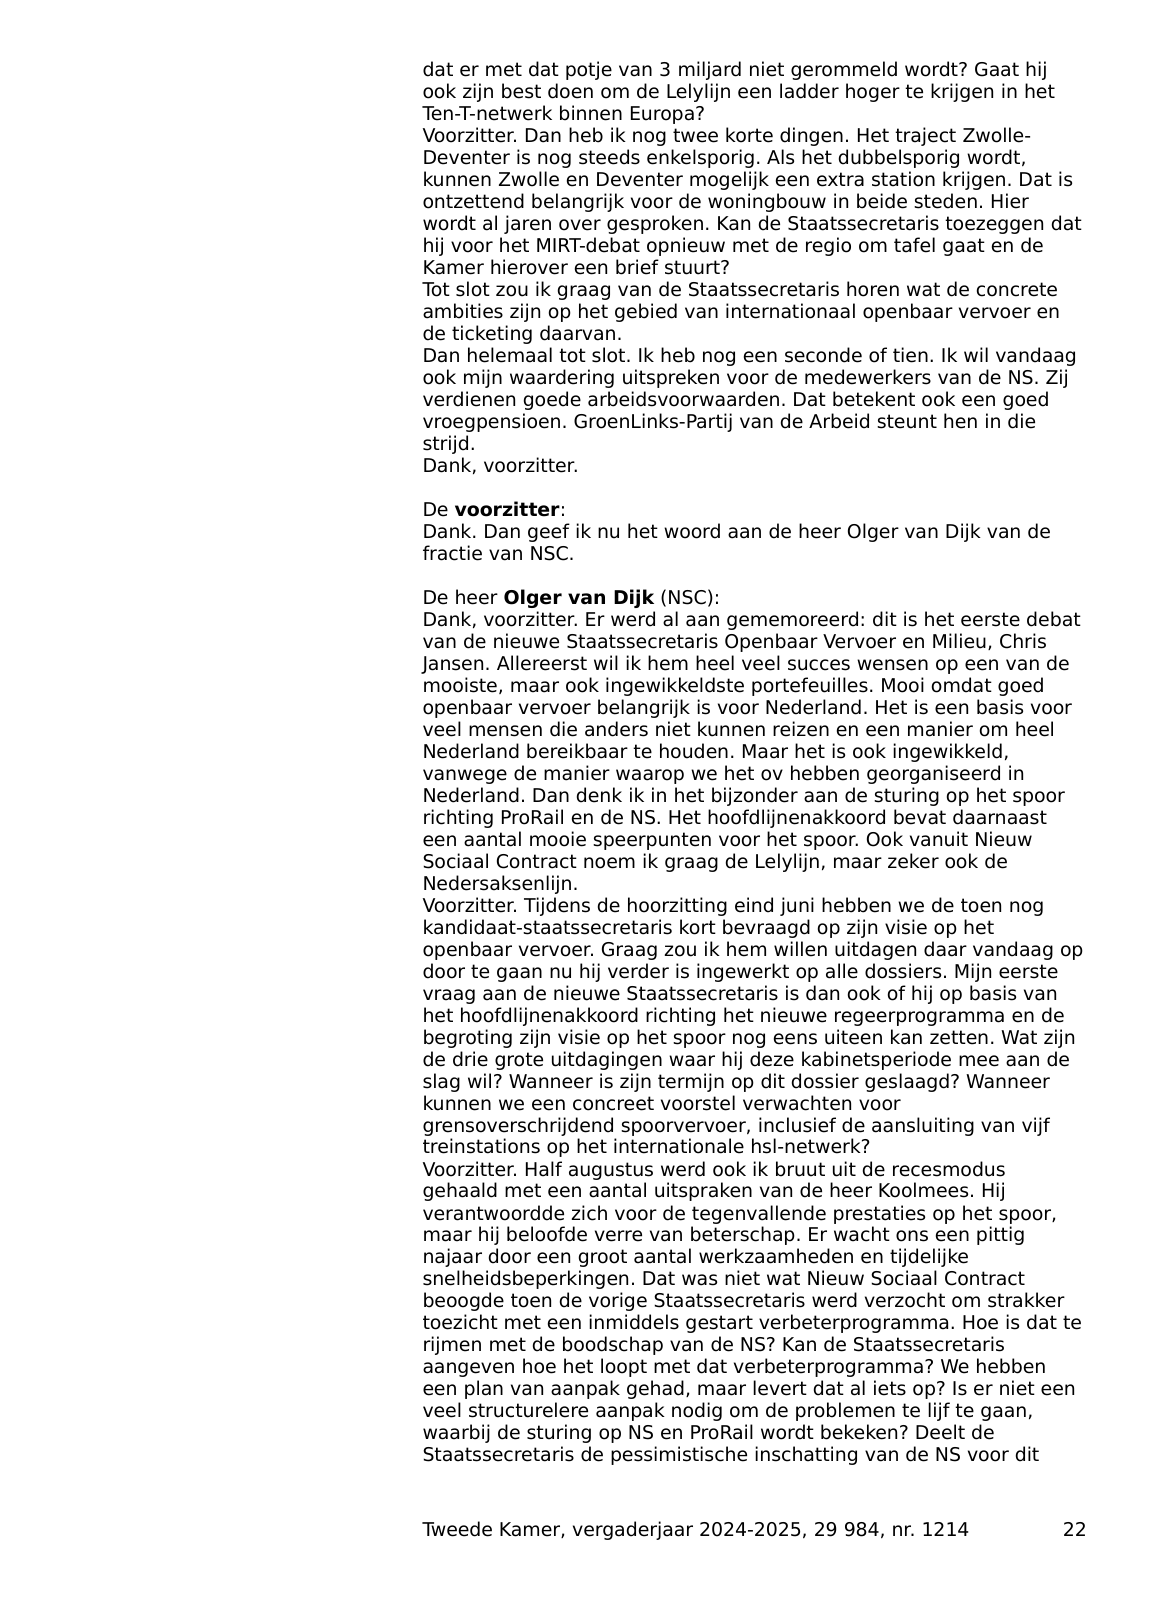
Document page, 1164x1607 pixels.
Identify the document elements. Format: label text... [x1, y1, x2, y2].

text De voorzitter: [422, 499, 1087, 521]
text Dank, voorzitter. Er werd al aan gememoreerd: dit is het eerste debat van de nieuwe Staatssecretaris Openbaar Vervoer en Milieu, Chris Jansen. Allereerst wil ik hem heel veel succes wensen op een van de mooiste, maar ook ingewikkeldste portefeuilles. Mooi omdat goed openbaar vervoer belangrijk is voor Nederland. Het is een basis voor veel mensen die anders niet kunnen reizen en een manier om heel Nederland bereikbaar te houden. Maar het is ook ingewikkeld, vanwege de manier waarop we het ov hebben georganiseerd in Nederland. Dan denk ik in het bijzonder aan de sturing op het spoor richting ProRail en de NS. Het hoofdlijnenakkoord bevat daarnaast een aantal mooie speerpunten voor het spoor. Ook vanuit Nieuw Sociaal Contract noem ik graag de Lelylijn, maar zeker ook de Nedersaksenlijn. [422, 609, 1087, 895]
text Dank, voorzitter. [422, 455, 1087, 477]
text Voorzitter. Dan heb ik nog twee korte dingen. Het traject Zwolle-Deventer is nog steeds enkelsporig. Als het dubbelsporig wordt, kunnen Zwolle en Deventer mogelijk een extra station krijgen. Dat is ontzettend belangrijk voor de woningbouw in beide steden. Hier wordt al jaren over gesproken. Kan de Staatssecretaris toezeggen dat hij voor het MIRT-debat opnieuw met de regio om tafel gaat en de Kamer hierover een brief stuurt? [422, 125, 1087, 279]
text Dank. Dan geef ik nu het woord aan de heer Olger van Dijk van de fractie van NSC. [422, 521, 1087, 565]
text Dan helemaal tot slot. Ik heb nog een seconde of tien. Ik wil vandaag ook mijn waardering uitspreken voor de medewerkers van de NS. Zij verdienen goede arbeidsvoorwaarden. Dat betekent ook een goed vroegpensioen. GroenLinks-Partij van de Arbeid steunt hen in die strijd. [422, 345, 1087, 455]
text dat er met dat potje van 3 miljard niet gerommeld wordt? Gaat hij ook zijn best doen om de Lelylijn een ladder hoger te krijgen in het Ten-T-netwerk binnen Europa? [422, 59, 1087, 125]
text Voorzitter. Tijdens de hoorzitting eind juni hebben we de toen nog kandidaat-staatssecretaris kort bevraagd op zijn visie op het openbaar vervoer. Graag zou ik hem willen uitdagen daar vandaag op door te gaan nu hij verder is ingewerkt op alle dossiers. Mijn eerste vraag aan de nieuwe Staatssecretaris is dan ook of hij op basis van het hoofdlijnenakkoord richting het nieuwe regeerprogramma en de begroting zijn visie op het spoor nog eens uiteen kan zetten. Wat zijn de drie grote uitdagingen waar hij deze kabinetsperiode mee aan de slag wil? Wanneer is zijn termijn op dit dossier geslaagd? Wanneer kunnen we een concreet voorstel verwachten voor grensoverschrijdend spoorvervoer, inclusief de aansluiting van vijf treinstations op het internationale hsl-netwerk? [422, 895, 1087, 1158]
text De heer Olger van Dijk (NSC): [422, 587, 1087, 609]
text Voorzitter. Half augustus werd ook ik bruut uit de recesmodus gehaald met een aantal uitspraken van de heer Koolmees. Hij verantwoordde zich voor de tegenvallende prestaties op het spoor, maar hij beloofde verre van beterschap. Er wacht ons een pittig najaar door een groot aantal werkzaamheden en tijdelijke snelheidsbeperkingen. Dat was niet wat Nieuw Sociaal Contract beoogde toen de vorige Staatssecretaris werd verzocht om strakker toezicht met een inmiddels gestart verbeterprogramma. Hoe is dat te rijmen met de boodschap van de NS? Kan de Staatssecretaris aangeven hoe het loopt met dat verbeterprogramma? We hebben een plan van aanpak gehad, maar levert dat al iets op? Is er niet een veel structurelere aanpak nodig om de problemen te lijf te gaan, waarbij de sturing op NS en ProRail wordt bekeken? Deelt de Staatssecretaris de pessimistische inschatting van de NS voor dit [422, 1158, 1087, 1466]
text Tot slot zou ik graag van de Staatssecretaris horen wat de concrete ambities zijn op het gebied van internationaal openbaar vervoer en de ticketing daarvan. [422, 279, 1087, 345]
